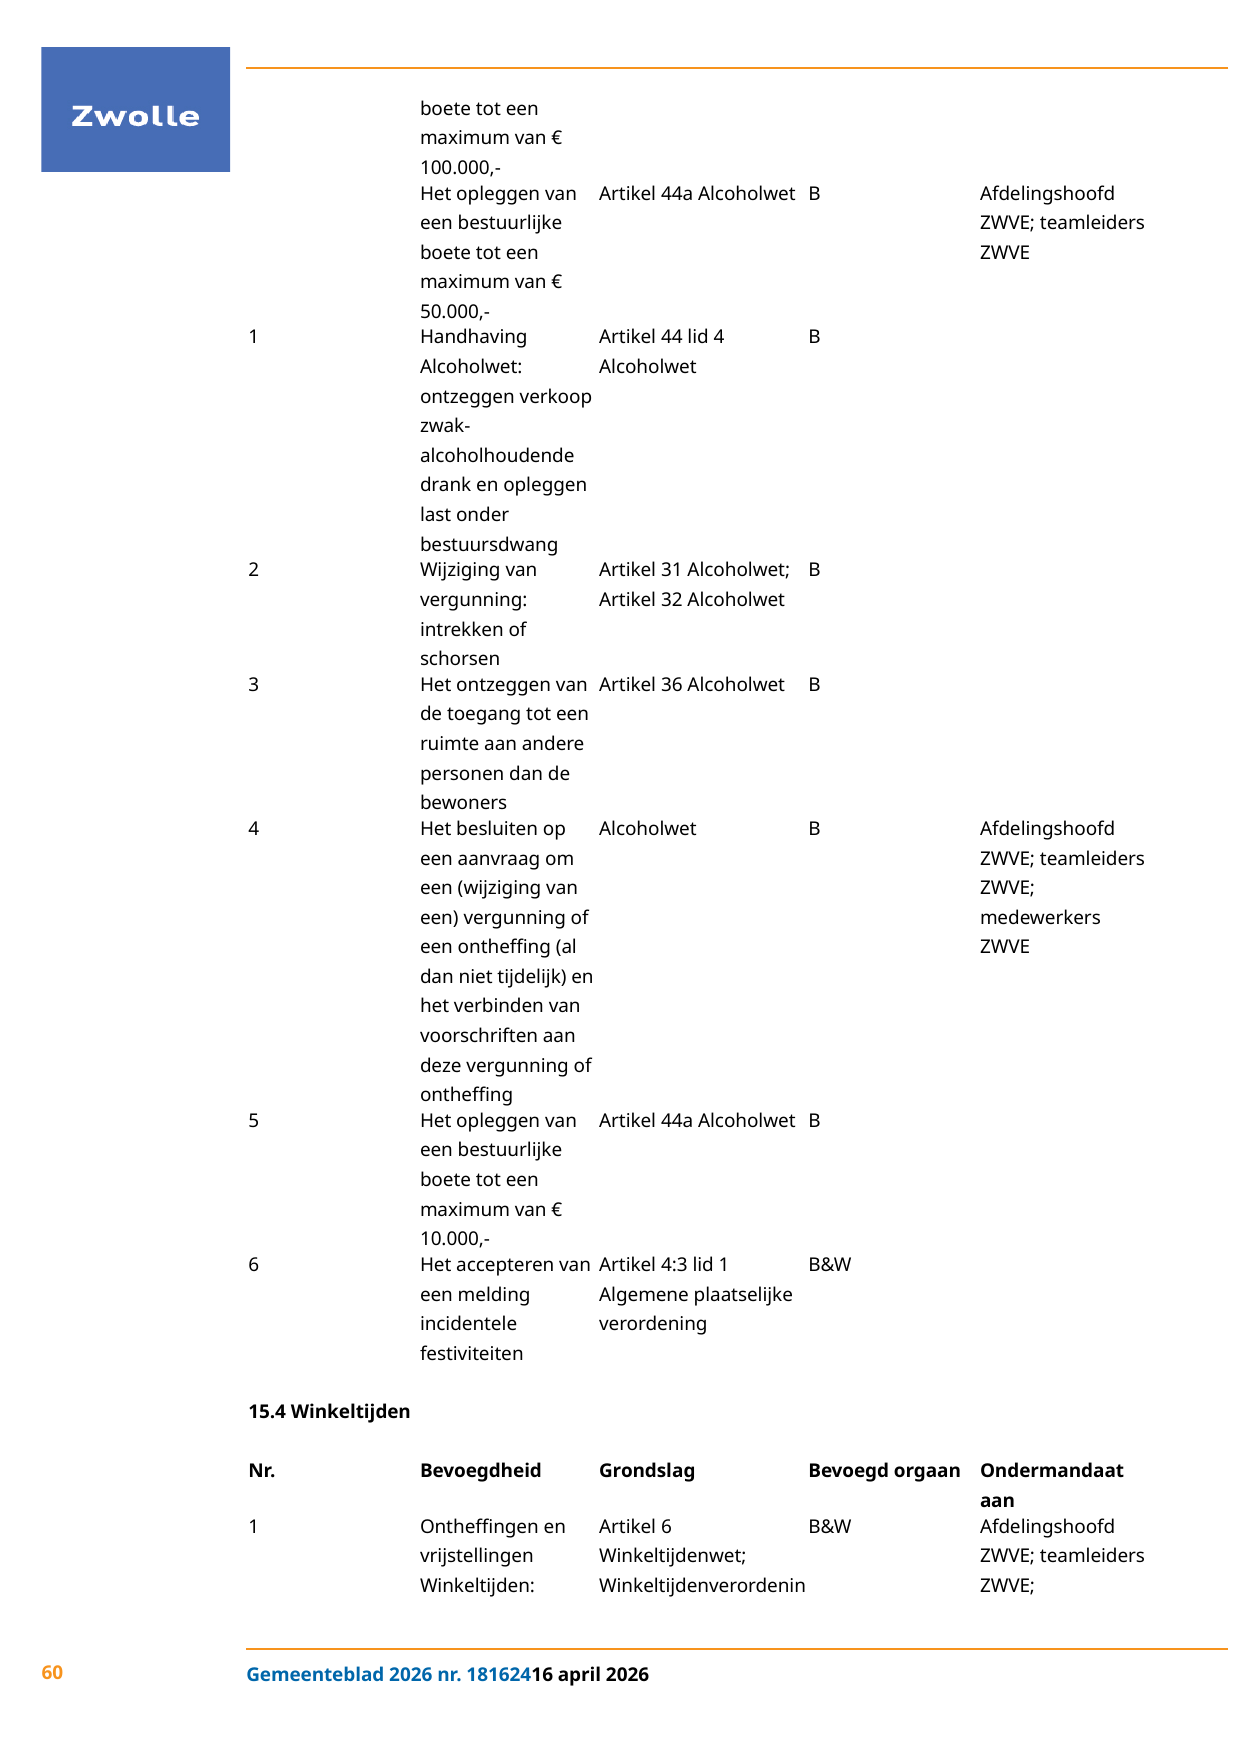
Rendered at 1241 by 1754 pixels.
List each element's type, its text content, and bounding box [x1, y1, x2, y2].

table_cell B&W [808, 1513, 980, 1598]
table_cell B [808, 180, 980, 324]
table_cell 3 [248, 671, 420, 815]
table_cell Artikel 44a Alcoholwet [599, 1107, 808, 1251]
table_cell B&W [808, 1251, 980, 1366]
table_cell Wijziging van vergunning: intrekken of schorsen [420, 557, 599, 671]
table_cell Alcoholwet [599, 815, 808, 1107]
table_cell Artikel 6 Winkeltijdenwet; Winkeltijdenverordenin [599, 1513, 808, 1598]
table_cell Het opleggen van een bestuurlijke boete tot een maximum van € 10.000,- [420, 1107, 599, 1251]
table_cell 6 [248, 1251, 420, 1366]
table_cell Artikel 4:3 lid 1 Algemene plaatselijke verordening [599, 1251, 808, 1366]
table_cell [980, 95, 1152, 180]
table_cell [599, 95, 808, 180]
table_cell Artikel 44 lid 4 Alcoholwet [599, 324, 808, 557]
table_cell Artikel 36 Alcoholwet [599, 671, 808, 815]
table_cell B [808, 324, 980, 557]
table_cell 1 [248, 1513, 420, 1598]
table_cell Afdelingshoofd ZWVE; teamleiders ZWVE; medewerkers ZWVE [980, 815, 1152, 1366]
table_cell boete tot een maximum van € 100.000,- [420, 95, 599, 180]
table_cell Het opleggen van een bestuurlijke boete tot een maximum van € 50.000,- [420, 180, 599, 324]
table_cell B [808, 557, 980, 671]
table_cell Artikel 31 Alcoholwet; Artikel 32 Alcoholwet [599, 557, 808, 671]
table_cell 2 [248, 557, 420, 671]
text 15.4 Winkeltijden [248, 1398, 1152, 1424]
table_cell B [808, 815, 980, 1107]
table_cell [808, 95, 980, 180]
table_header Bevoegd orgaan [808, 1458, 980, 1513]
table_cell Het ontzeggen van de toegang tot een ruimte aan andere personen dan de bewoners [420, 671, 599, 815]
table_header Ondermandaat aan [980, 1458, 1152, 1513]
table_cell B [808, 1107, 980, 1251]
table_cell Afdelingshoofd ZWVE; teamleiders ZWVE [980, 180, 1152, 815]
table_header Bevoegdheid [420, 1458, 599, 1513]
table_cell Het accepteren van een melding incidentele festiviteiten [420, 1251, 599, 1366]
table_cell Afdelingshoofd ZWVE; teamleiders ZWVE; [980, 1513, 1152, 1598]
table_cell Het besluiten op een aanvraag om een (wijziging van een) vergunning of een ontheffing (al dan niet tijdelijk) en het verbinden van voorschriften aan deze vergunning of ontheffing [420, 815, 599, 1107]
table_cell B [808, 671, 980, 815]
table_cell 5 [248, 1107, 420, 1251]
table_cell 4 [248, 815, 420, 1107]
table_cell [248, 180, 420, 324]
table_header Grondslag [599, 1458, 808, 1513]
picture [41, 47, 231, 172]
table_header Nr. [248, 1458, 420, 1513]
table_cell [248, 95, 420, 180]
table_cell Handhaving Alcoholwet: ontzeggen verkoop zwak-alcoholhoudende drank en opleggen last onder bestuursdwang [420, 324, 599, 557]
table_cell 1 [248, 324, 420, 557]
table_cell Artikel 44a Alcoholwet [599, 180, 808, 324]
table_cell Ontheffingen en vrijstellingen Winkeltijden: [420, 1513, 599, 1598]
